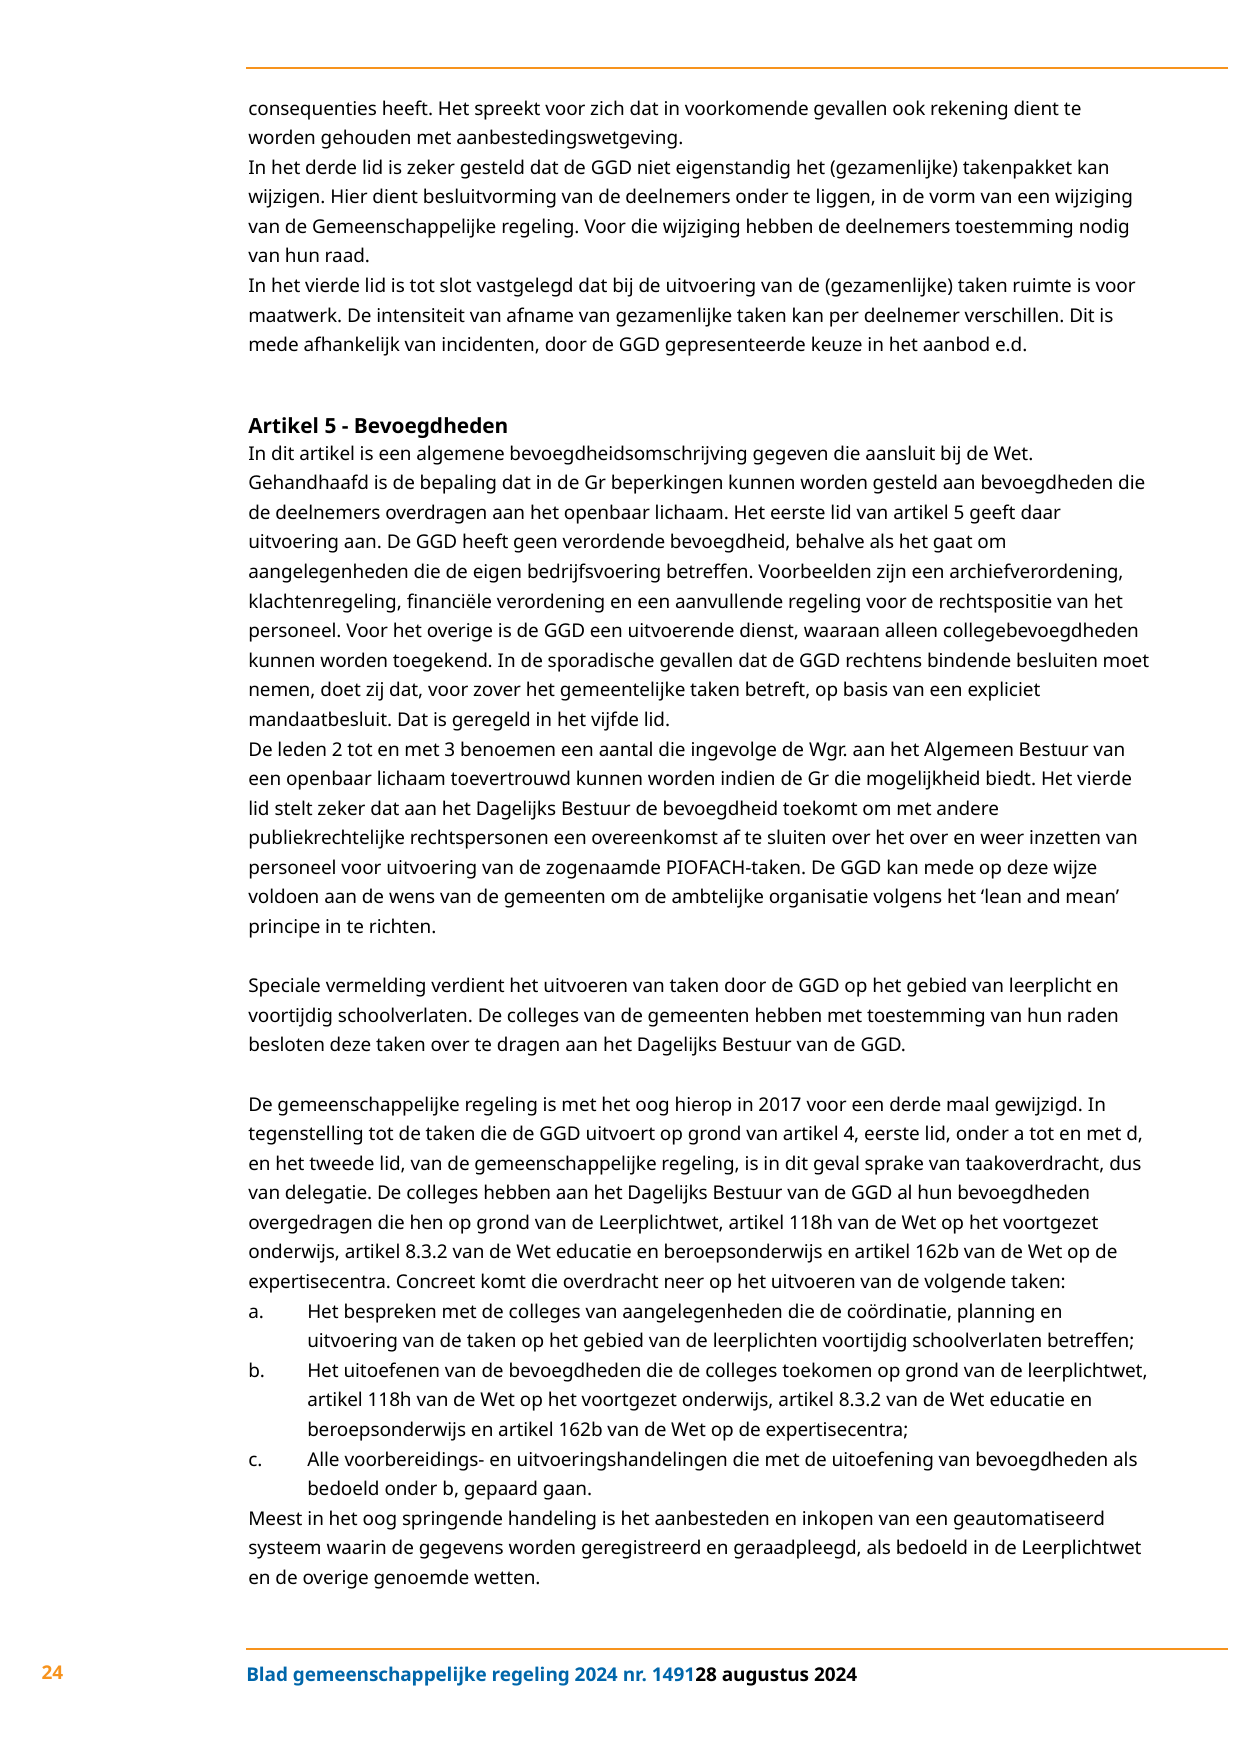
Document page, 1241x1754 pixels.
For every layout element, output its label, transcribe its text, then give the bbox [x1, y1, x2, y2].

list Alle voorbereidings- en uitvoeringshandelingen die met de uitoefening van bevoegdheden als bedoeld onder b, gepaard gaan. [248, 1446, 1152, 1501]
text consequenties heeft. Het spreekt voor zich dat in voorkomende gevallen ook rekening dient te worden gehouden met aanbestedingswetgeving. [248, 95, 1152, 150]
text De gemeenschappelijke regeling is met het oog hierop in 2017 voor een derde maal gewijzigd. In tegenstelling tot de taken die de GGD uitvoert op grond van artikel 4, eerste lid, onder a tot en met d, en het tweede lid, van de gemeenschappelijke regeling, is in dit geval sprake van taakoverdracht, dus van delegatie. De colleges hebben aan het Dagelijks Bestuur van de GGD al hun bevoegdheden overgedragen die hen op grond van de Leerplichtwet, artikel 118h van de Wet op het voortgezet onderwijs, artikel 8.3.2 van de Wet educatie en beroepsonderwijs en artikel 162b van de Wet op de expertisecentra. Concreet komt die overdracht neer op het uitvoeren van de volgende taken: [248, 1091, 1152, 1294]
list Het uitoefenen van de bevoegdheden die de colleges toekomen op grond van de leerplichtwet, artikel 118h van de Wet op het voortgezet onderwijs, artikel 8.3.2 van de Wet educatie en beroepsonderwijs en artikel 162b van de Wet op de expertisecentra; [248, 1357, 1152, 1442]
text In het derde lid is zeker gesteld dat de GGD niet eigenstandig het (gezamenlijke) takenpakket kan wijzigen. Hier dient besluitvorming van de deelnemers onder te liggen, in de vorm van een wijziging van de Gemeenschappelijke regeling. Voor die wijziging hebben de deelnemers toestemming nodig van hun raad. [248, 154, 1152, 268]
list Het bespreken met de colleges van aangelegenheden die de coördinatie, planning en uitvoering van de taken op het gebied van de leerplichten voortijdig schoolverlaten betreffen; [248, 1298, 1152, 1353]
text Meest in het oog springende handeling is het aanbesteden en inkopen van een geautomatiseerd systeem waarin de gegevens worden geregistreerd en geraadpleegd, als bedoeld in de Leerplichtwet en de overige genoemde wetten. [248, 1505, 1152, 1590]
text Artikel 5 - Bevoegdheden [248, 411, 1152, 440]
picture [41, 47, 231, 172]
text Speciale vermelding verdient het uitvoeren van taken door de GGD op het gebied van leerplicht en voortijdig schoolverlaten. De colleges van de gemeenten hebben met toestemming van hun raden besloten deze taken over te dragen aan het Dagelijks Bestuur van de GGD. [248, 972, 1152, 1057]
text De leden 2 tot en met 3 benoemen een aantal die ingevolge de Wgr. aan het Algemeen Bestuur van een openbaar lichaam toevertrouwd kunnen worden indien de Gr die mogelijkheid biedt. Het vierde lid stelt zeker dat aan het Dagelijks Bestuur de bevoegdheid toekomt om met andere publiekrechtelijke rechtspersonen een overeenkomst af te sluiten over het over en weer inzetten van personeel voor uitvoering van de zogenaamde PIOFACH-taken. De GGD kan mede op deze wijze voldoen aan de wens van de gemeenten om de ambtelijke organisatie volgens het ‘lean and mean’ principe in te richten. [248, 736, 1152, 939]
text In dit artikel is een algemene bevoegdheidsomschrijving gegeven die aansluit bij de Wet. Gehandhaafd is de bepaling dat in de Gr beperkingen kunnen worden gesteld aan bevoegdheden die de deelnemers overdragen aan het openbaar lichaam. Het eerste lid van artikel 5 geeft daar uitvoering aan. De GGD heeft geen verordende bevoegdheid, behalve als het gaat om aangelegenheden die de eigen bedrijfsvoering betreffen. Voorbeelden zijn een archiefverordening, klachtenregeling, financiële verordening en een aanvullende regeling voor de rechtspositie van het personeel. Voor het overige is de GGD een uitvoerende dienst, waaraan alleen collegebevoegdheden kunnen worden toegekend. In de sporadische gevallen dat de GGD rechtens bindende besluiten moet nemen, doet zij dat, voor zover het gemeentelijke taken betreft, op basis van een expliciet mandaatbesluit. Dat is geregeld in het vijfde lid. [248, 440, 1152, 732]
text In het vierde lid is tot slot vastgelegd dat bij de uitvoering van de (gezamenlijke) taken ruimte is voor maatwerk. De intensiteit van afname van gezamenlijke taken kan per deelnemer verschillen. Dit is mede afhankelijk van incidenten, door de GGD gepresenteerde keuze in het aanbod e.d. [248, 272, 1152, 357]
